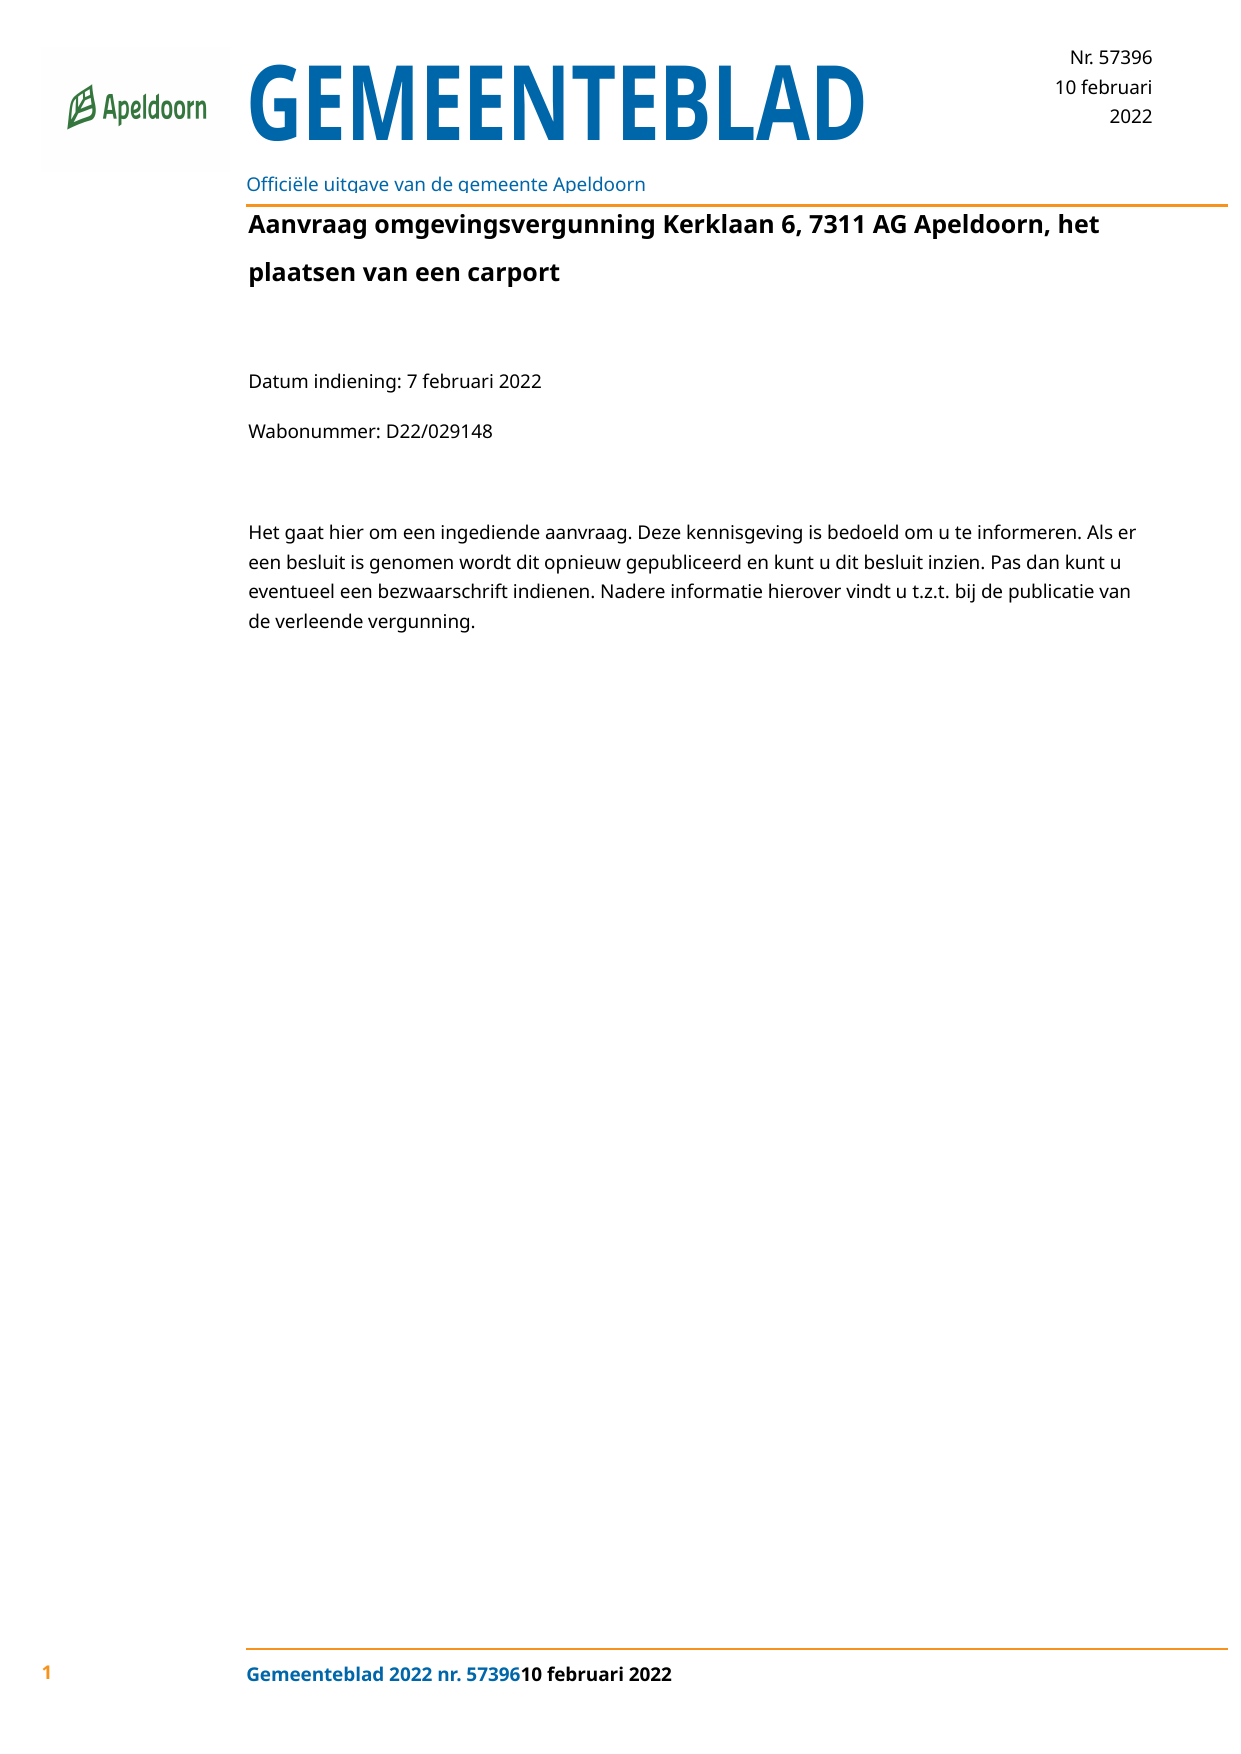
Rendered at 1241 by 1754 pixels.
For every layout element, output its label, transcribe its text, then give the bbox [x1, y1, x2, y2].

text Wabonummer: D22/029148 [248, 419, 1152, 444]
text Datum indiening: 7 februari 2022 [248, 368, 1152, 394]
picture [41, 47, 231, 172]
text Aanvraag omgevingsvergunning Kerklaan 6, 7311 AG Apeldoorn, het plaatsen van een carport [248, 207, 1152, 288]
text Het gaat hier om een ingediende aanvraag. Deze kennisgeving is bedoeld om u te informeren. Als er een besluit is genomen wordt dit opnieuw gepubliceerd en kunt u dit besluit inzien. Pas dan kunt u eventueel een bezwaarschrift indienen. Nadere informatie hierover vindt u t.z.t. bij de publicatie van de verleende vergunning. [248, 519, 1152, 634]
